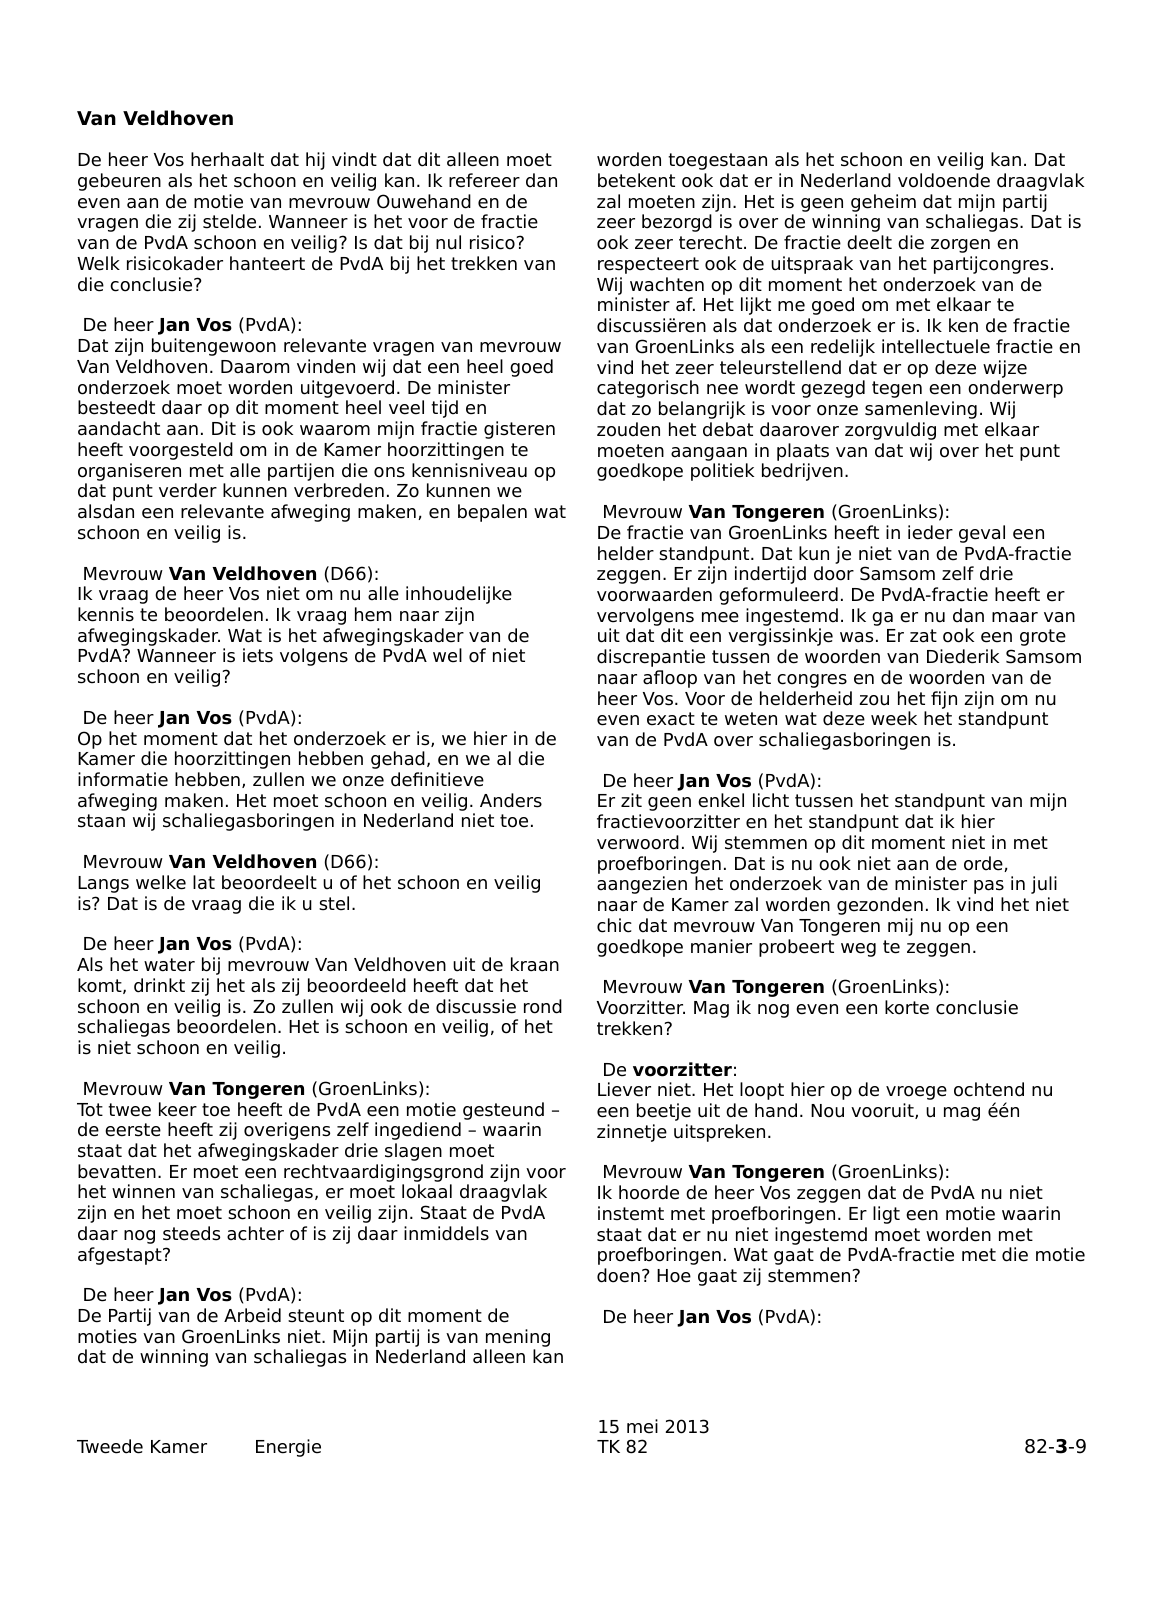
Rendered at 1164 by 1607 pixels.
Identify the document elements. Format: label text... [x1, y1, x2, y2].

text De heer Jan Vos (PvdA): [596, 1307, 1087, 1327]
text De heer Jan Vos (PvdA): [77, 934, 567, 955]
text Mevrouw Van Tongeren (GroenLinks): [596, 502, 1087, 523]
text Mevrouw Van Veldhoven (D66): [77, 852, 567, 873]
text De heer Vos herhaalt dat hij vindt dat dit alleen moet gebeuren als het schoon en veilig kan. Ik refereer dan even aan de motie van mevrouw Ouwehand en de vragen die zij stelde. Wanneer is het voor de fractie van de PvdA schoon en veilig? Is dat bij nul risico? Welk risicokader hanteert de PvdA bij het trekken van die conclusie? [77, 150, 567, 295]
text Mevrouw Van Tongeren (GroenLinks): [596, 977, 1087, 998]
text De heer Jan Vos (PvdA): [77, 708, 567, 728]
text Ik vraag de heer Vos niet om nu alle inhoudelijke kennis te beoordelen. Ik vraag hem naar zijn afwegingskader. Wat is het afwegingskader van de PvdA? Wanneer is iets volgens de PvdA wel of niet schoon en veilig? [77, 584, 567, 688]
text De voorzitter: [596, 1059, 1087, 1080]
text De heer Jan Vos (PvdA): [77, 1285, 567, 1306]
text Langs welke lat beoordeelt u of het schoon en veilig is? Dat is de vraag die ik u stel. [77, 873, 567, 914]
text Mevrouw Van Tongeren (GroenLinks): [596, 1162, 1087, 1183]
text Mevrouw Van Tongeren (GroenLinks): [77, 1079, 567, 1099]
text De heer Jan Vos (PvdA): [77, 315, 567, 336]
text Als het water bij mevrouw Van Veldhoven uit de kraan komt, drinkt zij het als zij beoordeeld heeft dat het schoon en veilig is. Zo zullen wij ook de discussie rond schaliegas beoordelen. Het is schoon en veilig, of het is niet schoon en veilig. [77, 955, 567, 1059]
text Op het moment dat het onderzoek er is, we hier in de Kamer die hoorzittingen hebben gehad, en we al die informatie hebben, zullen we onze definitieve afweging maken. Het moet schoon en veilig. Anders staan wij schaliegasboringen in Nederland niet toe. [77, 728, 567, 832]
text Voorzitter. Mag ik nog even een korte conclusie trekken? [596, 998, 1087, 1039]
text Er zit geen enkel licht tussen het standpunt van mijn fractievoorzitter en het standpunt dat ik hier verwoord. Wij stemmen op dit moment niet in met proefboringen. Dat is nu ook niet aan de orde, aangezien het onderzoek van de minister pas in juli naar de Kamer zal worden gezonden. Ik vind het niet chic dat mevrouw Van Tongeren mij nu op een goedkope manier probeert weg te zeggen. [596, 791, 1087, 957]
text Mevrouw Van Veldhoven (D66): [77, 563, 567, 584]
text worden toegestaan als het schoon en veilig kan. Dat betekent ook dat er in Nederland voldoende draagvlak zal moeten zijn. Het is geen geheim dat mijn partij zeer bezorgd is over de winning van schaliegas. Dat is ook zeer terecht. De fractie deelt die zorgen en respecteert ook de uitspraak van het partijcongres. Wij wachten op dit moment het onderzoek van de minister af. Het lijkt me goed om met elkaar te discussiëren als dat onderzoek er is. Ik ken de fractie van GroenLinks als een redelijk intellectuele fractie en vind het zeer teleurstellend dat er op deze wijze categorisch nee wordt gezegd tegen een onderwerp dat zo belangrijk is voor onze samenleving. Wij zouden het debat daarover zorgvuldig met elkaar moeten aangaan in plaats van dat wij over het punt goedkope politiek bedrijven. [596, 150, 1087, 482]
text De Partij van de Arbeid steunt op dit moment de moties van GroenLinks niet. Mijn partij is van mening dat de winning van schaliegas in Nederland alleen kan [77, 1306, 567, 1368]
text Tot twee keer toe heeft de PvdA een motie gesteund – de eerste heeft zij overigens zelf ingediend – waarin staat dat het afwegingskader drie slagen moet bevatten. Er moet een rechtvaardigingsgrond zijn voor het winnen van schaliegas, er moet lokaal draagvlak zijn en het moet schoon en veilig zijn. Staat de PvdA daar nog steeds achter of is zij daar inmiddels van afgestapt? [77, 1099, 567, 1265]
text Liever niet. Het loopt hier op de vroege ochtend nu een beetje uit de hand. Nou vooruit, u mag één zinnetje uitspreken. [596, 1080, 1087, 1142]
text Dat zijn buitengewoon relevante vragen van mevrouw Van Veldhoven. Daarom vinden wij dat een heel goed onderzoek moet worden uitgevoerd. De minister besteedt daar op dit moment heel veel tijd en aandacht aan. Dit is ook waarom mijn fractie gisteren heeft voorgesteld om in de Kamer hoorzittingen te organiseren met alle partijen die ons kennisniveau op dat punt verder kunnen verbreden. Zo kunnen we alsdan een relevante afweging maken, en bepalen wat schoon en veilig is. [77, 336, 567, 543]
text Ik hoorde de heer Vos zeggen dat de PvdA nu niet instemt met proefboringen. Er ligt een motie waarin staat dat er nu niet ingestemd moet worden met proefboringen. Wat gaat de PvdA-fractie met die motie doen? Hoe gaat zij stemmen? [596, 1183, 1087, 1287]
text De heer Jan Vos (PvdA): [596, 771, 1087, 791]
text De fractie van GroenLinks heeft in ieder geval een helder standpunt. Dat kun je niet van de PvdA-fractie zeggen. Er zijn indertijd door Samsom zelf drie voorwaarden geformuleerd. De PvdA-fractie heeft er vervolgens mee ingestemd. Ik ga er nu dan maar van uit dat dit een vergissinkje was. Er zat ook een grote discrepantie tussen de woorden van Diederik Samsom naar afloop van het congres en de woorden van de heer Vos. Voor de helderheid zou het fijn zijn om nu even exact te weten wat deze week het standpunt van de PvdA over schaliegasboringen is. [596, 523, 1087, 751]
